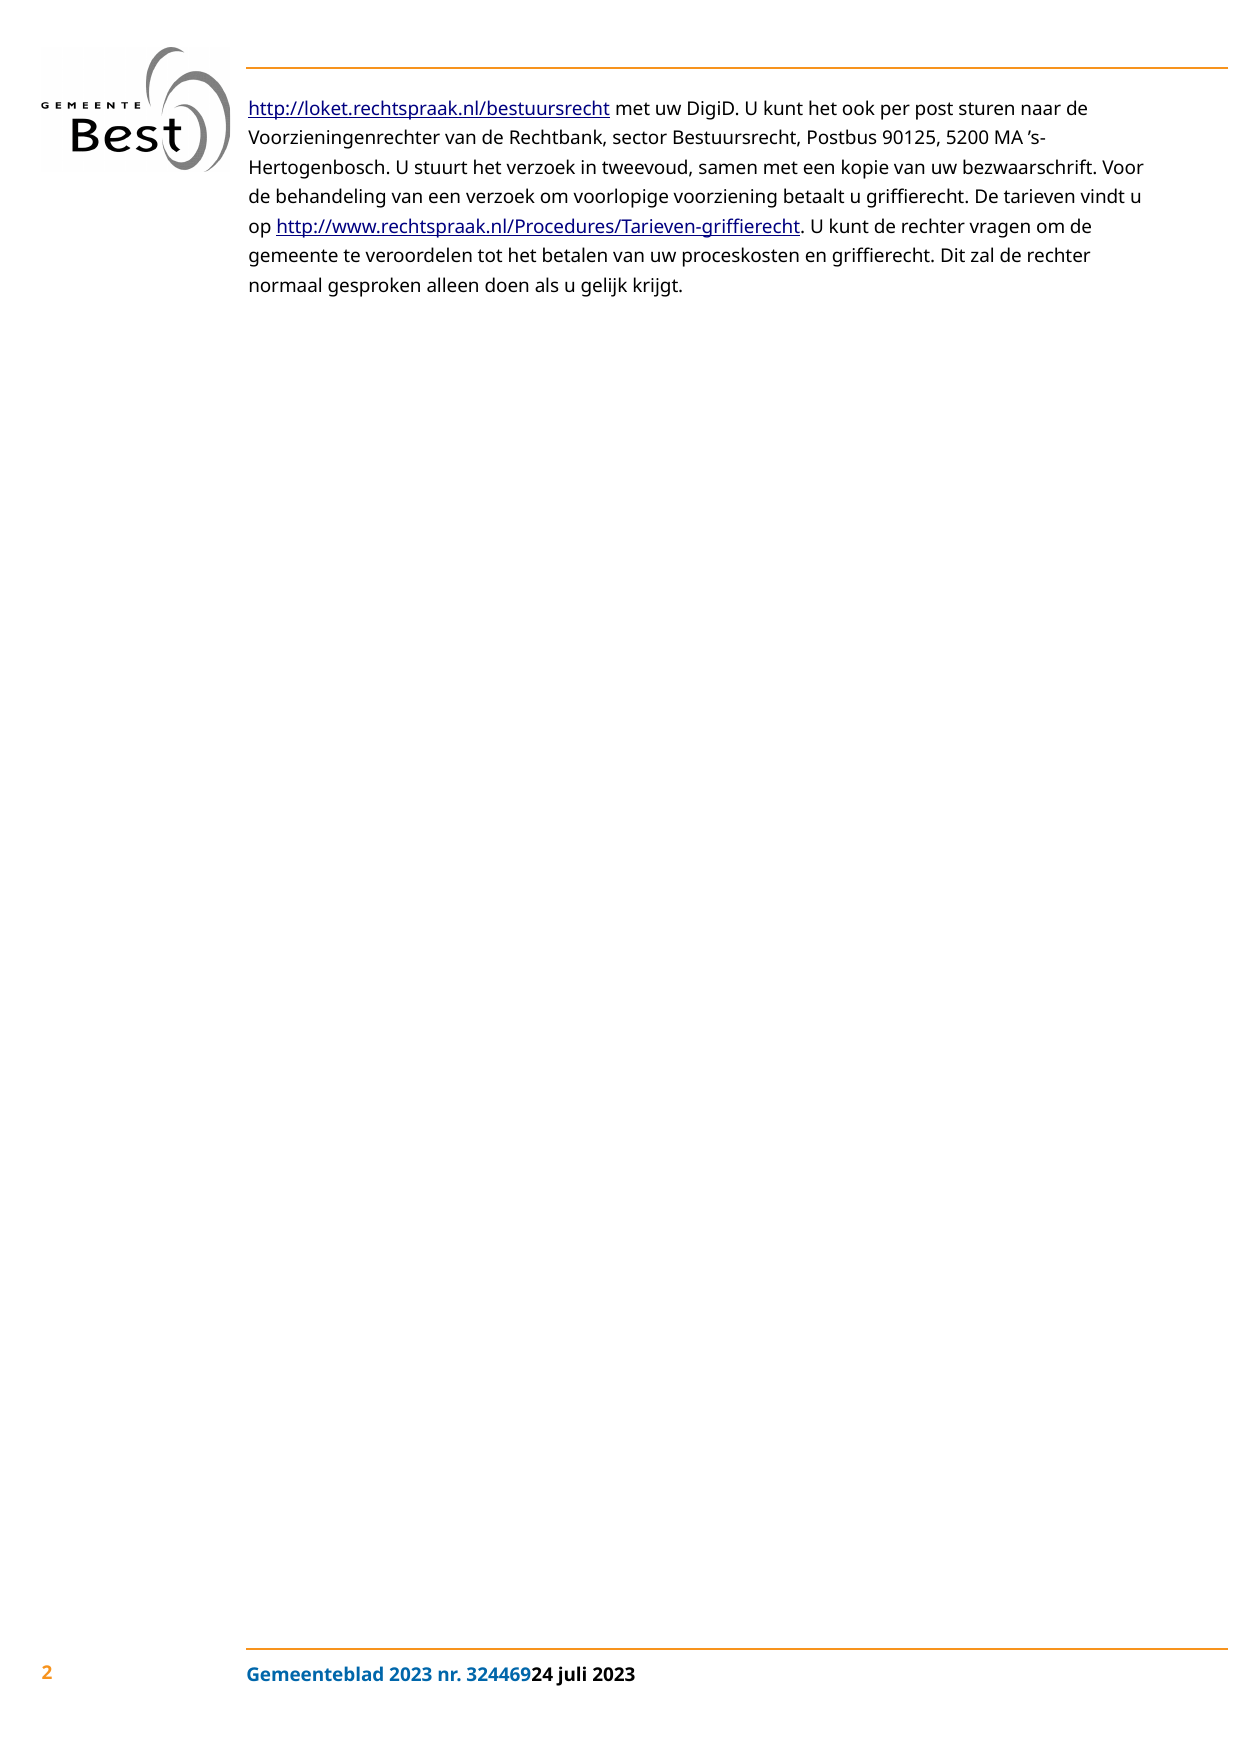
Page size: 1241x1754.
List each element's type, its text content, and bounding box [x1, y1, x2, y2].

text http://loket.rechtspraak.nl/bestuursrecht met uw DigiD. U kunt het ook per post sturen naar de Voorzieningenrechter van de Rechtbank, sector Bestuursrecht, Postbus 90125, 5200 MA ’s-Hertogenbosch. U stuurt het verzoek in tweevoud, samen met een kopie van uw bezwaarschrift. Voor de behandeling van een verzoek om voorlopige voorziening betaalt u griffierecht. De tarieven vindt u op http://www.rechtspraak.nl/Procedures/Tarieven-griffierecht. U kunt de rechter vragen om de gemeente te veroordelen tot het betalen van uw proceskosten en griffierecht. Dit zal de rechter normaal gesproken alleen doen als u gelijk krijgt. [248, 95, 1152, 298]
picture [41, 47, 231, 172]
